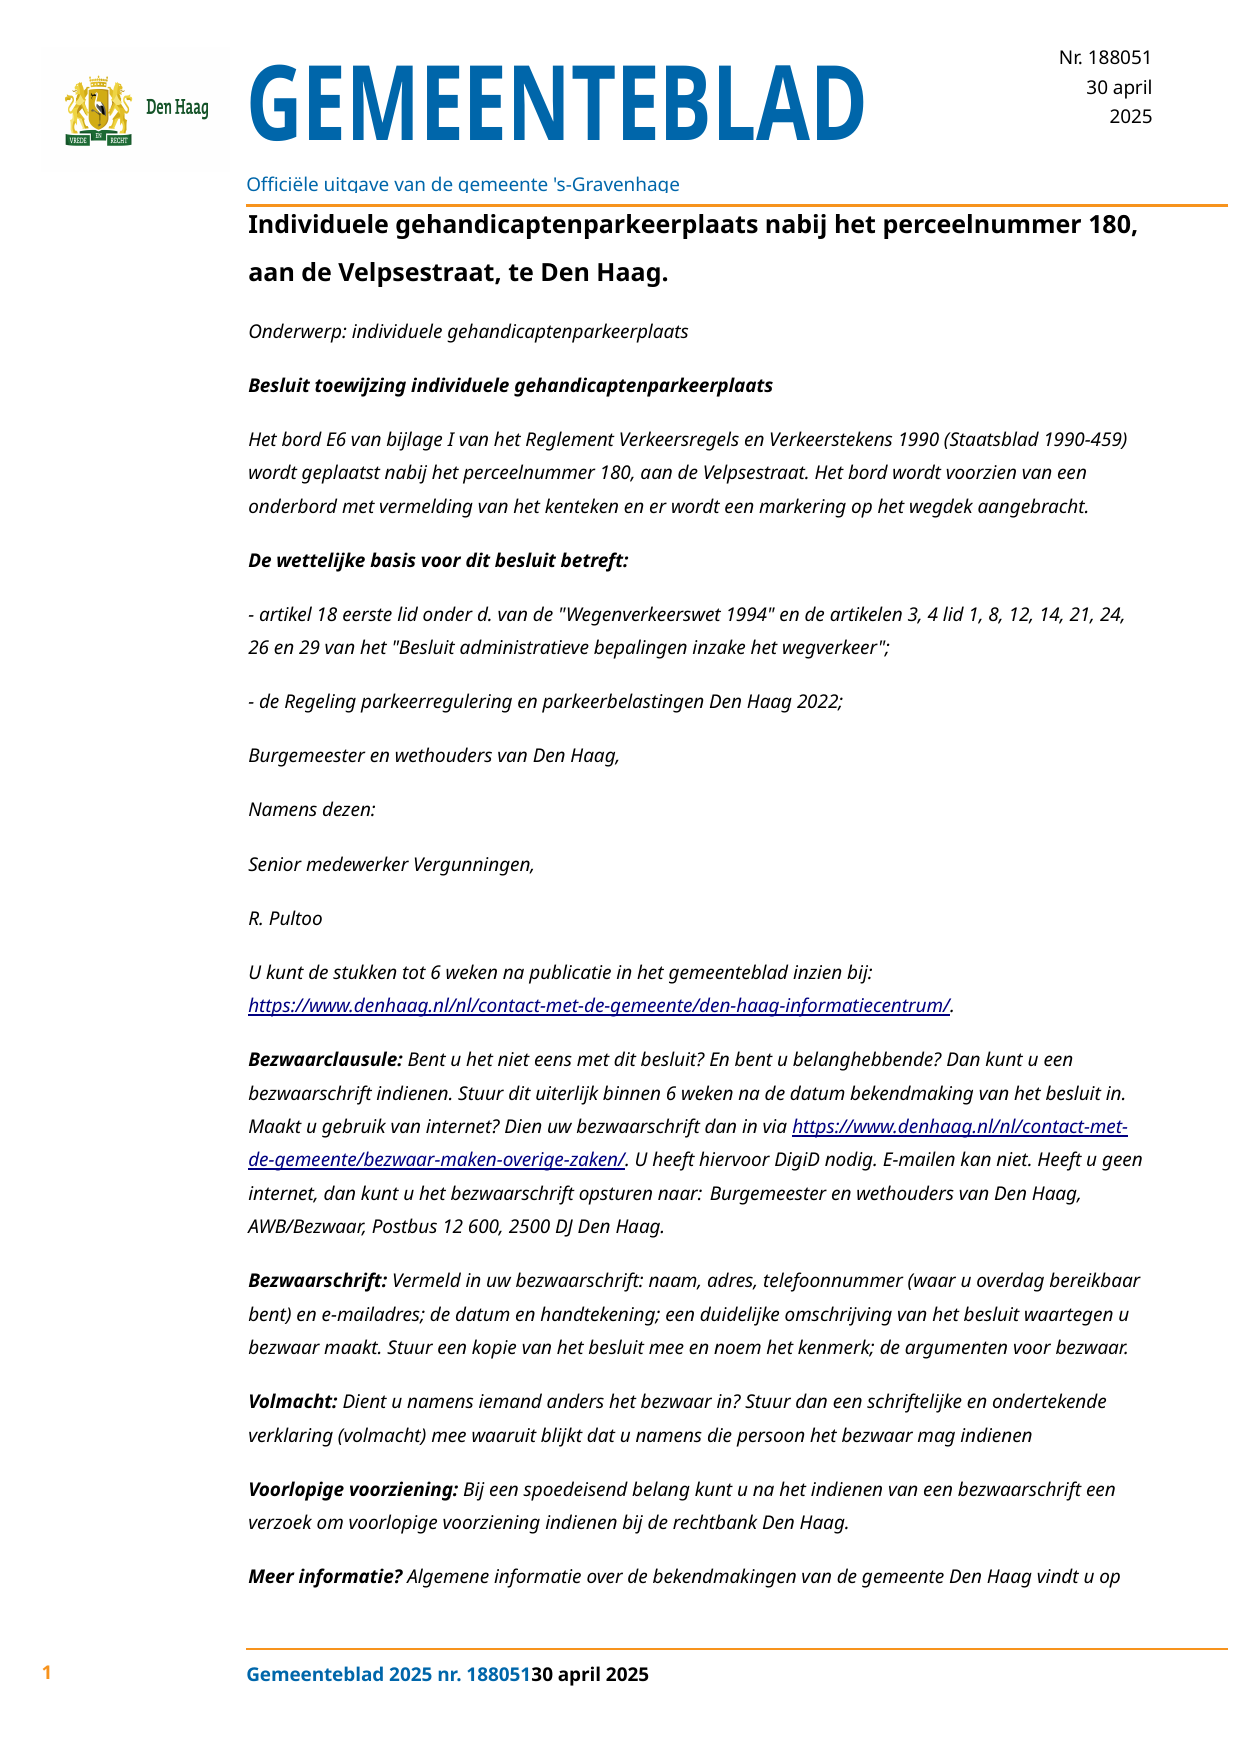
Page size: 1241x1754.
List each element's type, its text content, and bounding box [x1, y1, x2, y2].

text Individuele gehandicaptenparkeerplaats nabij het perceelnummer 180, aan de Velpsestraat, te Den Haag. [248, 207, 1152, 288]
text Senior medewerker Vergunningen, [248, 851, 1152, 876]
text U kunt de stukken tot 6 weken na publicatie in het gemeenteblad inzien bij: https://www.denhaag.nl/nl/contact-met-de-gemeente/den-haag-informatiecentrum/. [248, 959, 1152, 1018]
text Onderwerp: individuele gehandicaptenparkeerplaats [248, 318, 1152, 344]
text Volmacht: Dient u namens iemand anders het bezwaar in? Stuur dan een schriftelijke en ondertekende verklaring (volmacht) mee waaruit blijkt dat u namens die persoon het bezwaar mag indienen [248, 1388, 1152, 1448]
text Bezwaarclausule: Bent u het niet eens met dit besluit? En bent u belanghebbende? Dan kunt u een bezwaarschrift indienen. Stuur dit uiterlijk binnen 6 weken na de datum bekendmaking van het besluit in. Maakt u gebruik van internet? Dien uw bezwaarschrift dan in via https://www.denhaag.nl/nl/contact-met-de-gemeente/bezwaar-maken-overige-zaken/. U heeft hiervoor DigiD nodig. E-mailen kan niet. Heeft u geen internet, dan kunt u het bezwaarschrift opsturen naar: Burgemeester en wethouders van Den Haag, AWB/Bezwaar, Postbus 12 600, 2500 DJ Den Haag. [248, 1046, 1152, 1239]
text Besluit toewijzing individuele gehandicaptenparkeerplaats [248, 372, 1152, 398]
text Meer informatie? Algemene informatie over de bekendmakingen van de gemeente Den Haag vindt u op [248, 1563, 1152, 1589]
text Bezwaarschrift: Vermeld in uw bezwaarschrift: naam, adres, telefoonnummer (waar u overdag bereikbaar bent) en e-mailadres; de datum en handtekening; een duidelijke omschrijving van het besluit waartegen u bezwaar maakt. Stuur een kopie van het besluit mee en noem het kenmerk; de argumenten voor bezwaar. [248, 1268, 1152, 1360]
text - de Regeling parkeerregulering en parkeerbelastingen Den Haag 2022; [248, 688, 1152, 714]
text Het bord E6 van bijlage I van het Reglement Verkeersregels en Verkeerstekens 1990 (Staatsblad 1990-459) wordt geplaatst nabij het perceelnummer 180, aan de Velpsestraat. Het bord wordt voorzien van een onderbord met vermelding van het kenteken en er wordt een markering op het wegdek aangebracht. [248, 426, 1152, 519]
text - artikel 18 eerste lid onder d. van de "Wegenverkeerswet 1994" en de artikelen 3, 4 lid 1, 8, 12, 14, 21, 24, 26 en 29 van het "Besluit administratieve bepalingen inzake het wegverkeer"; [248, 601, 1152, 660]
text Burgemeester en wethouders van Den Haag, [248, 743, 1152, 768]
text Voorlopige voorziening: Bij een spoedeisend belang kunt u na het indienen van een bezwaarschrift een verzoek om voorlopige voorziening indienen bij de rechtbank Den Haag. [248, 1476, 1152, 1535]
picture [41, 47, 231, 172]
text Namens dezen: [248, 797, 1152, 822]
text R. Pultoo [248, 905, 1152, 931]
text De wettelijke basis voor dit besluit betreft: [248, 547, 1152, 573]
